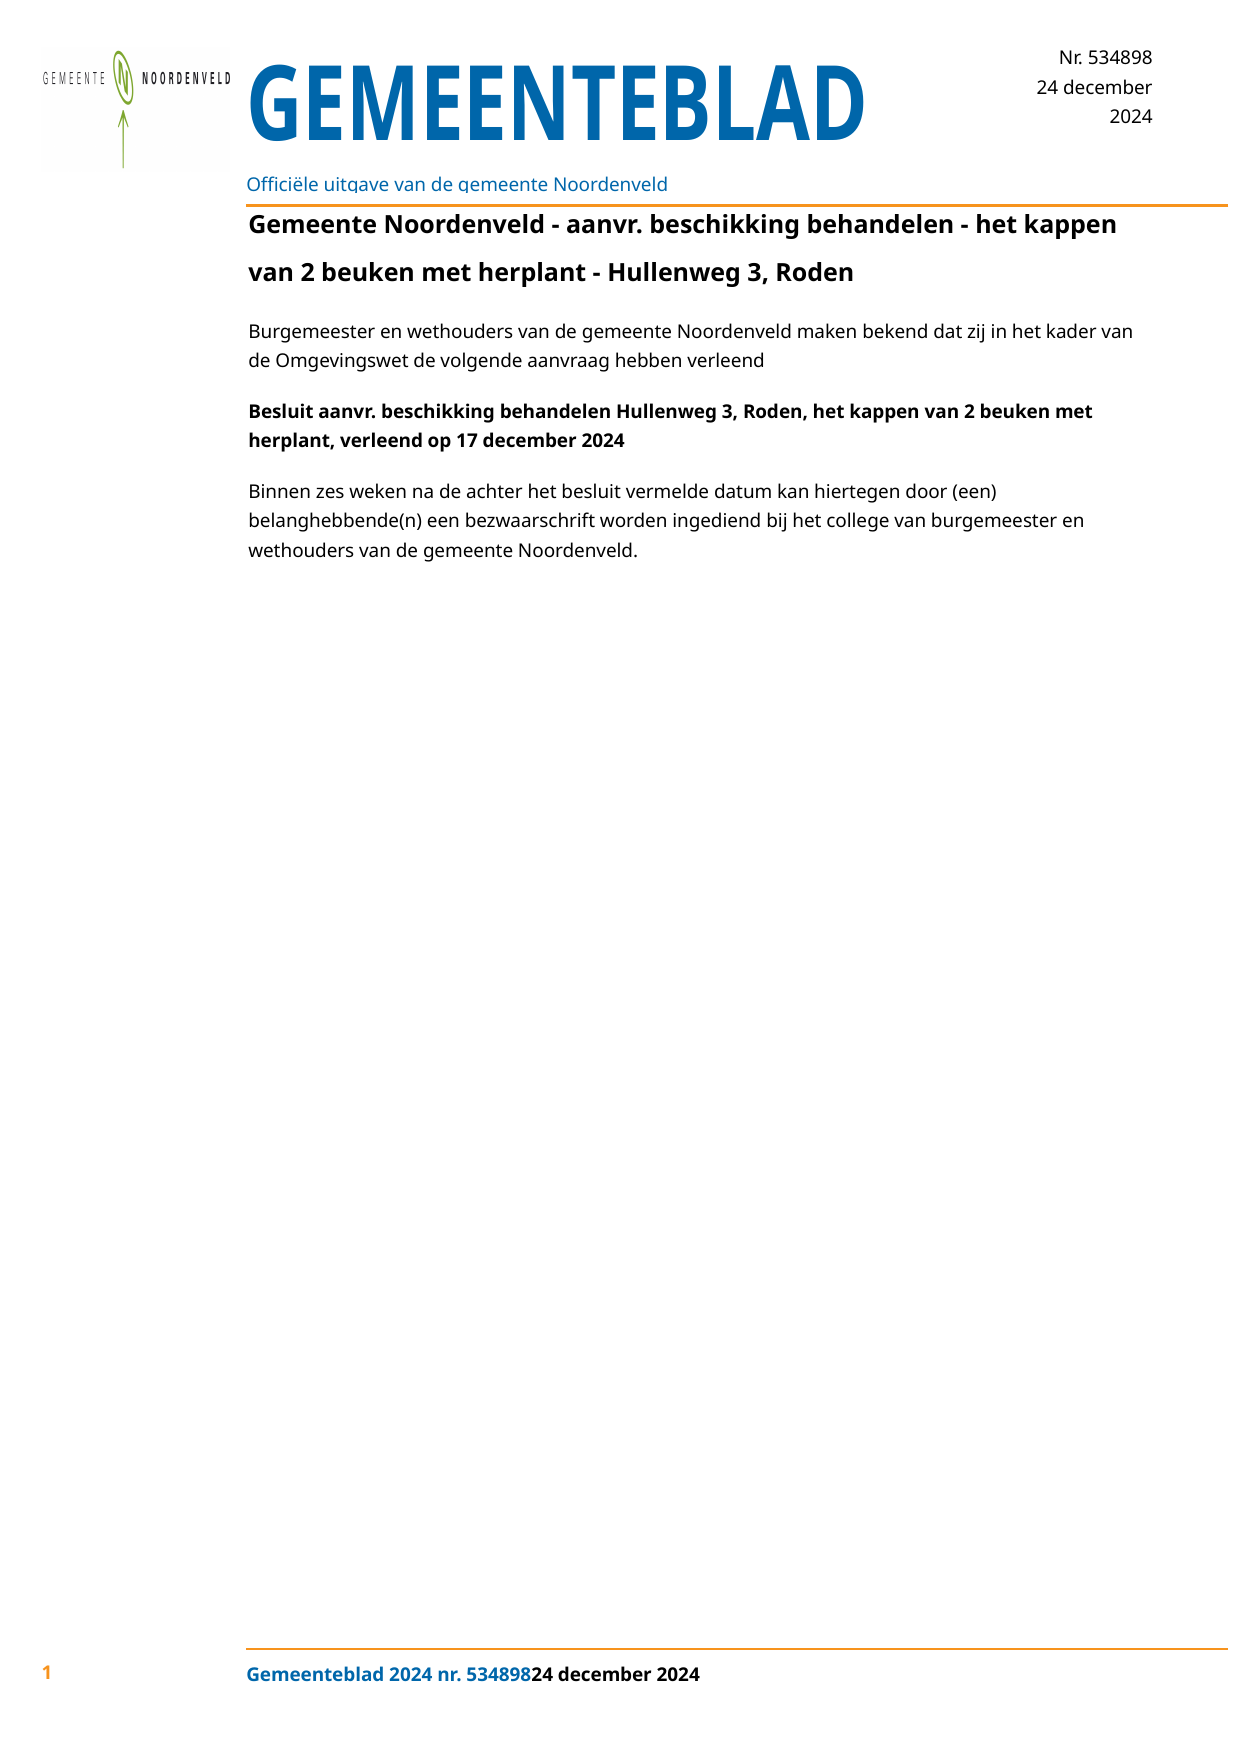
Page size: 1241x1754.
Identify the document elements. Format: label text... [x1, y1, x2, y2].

text Besluit aanvr. beschikking behandelen Hullenweg 3, Roden, het kappen van 2 beuken met herplant, verleend op 17 december 2024 [248, 398, 1152, 453]
picture [41, 47, 231, 172]
text Burgemeester en wethouders van de gemeente Noordenveld maken bekend dat zij in het kader van de Omgevingswet de volgende aanvraag hebben verleend [248, 318, 1152, 373]
text Binnen zes weken na de achter het besluit vermelde datum kan hiertegen door (een) belanghebbende(n) een bezwaarschrift worden ingediend bij het college van burgemeester en wethouders van de gemeente Noordenveld. [248, 478, 1152, 563]
text Gemeente Noordenveld - aanvr. beschikking behandelen - het kappen van 2 beuken met herplant - Hullenweg 3, Roden [248, 207, 1152, 288]
